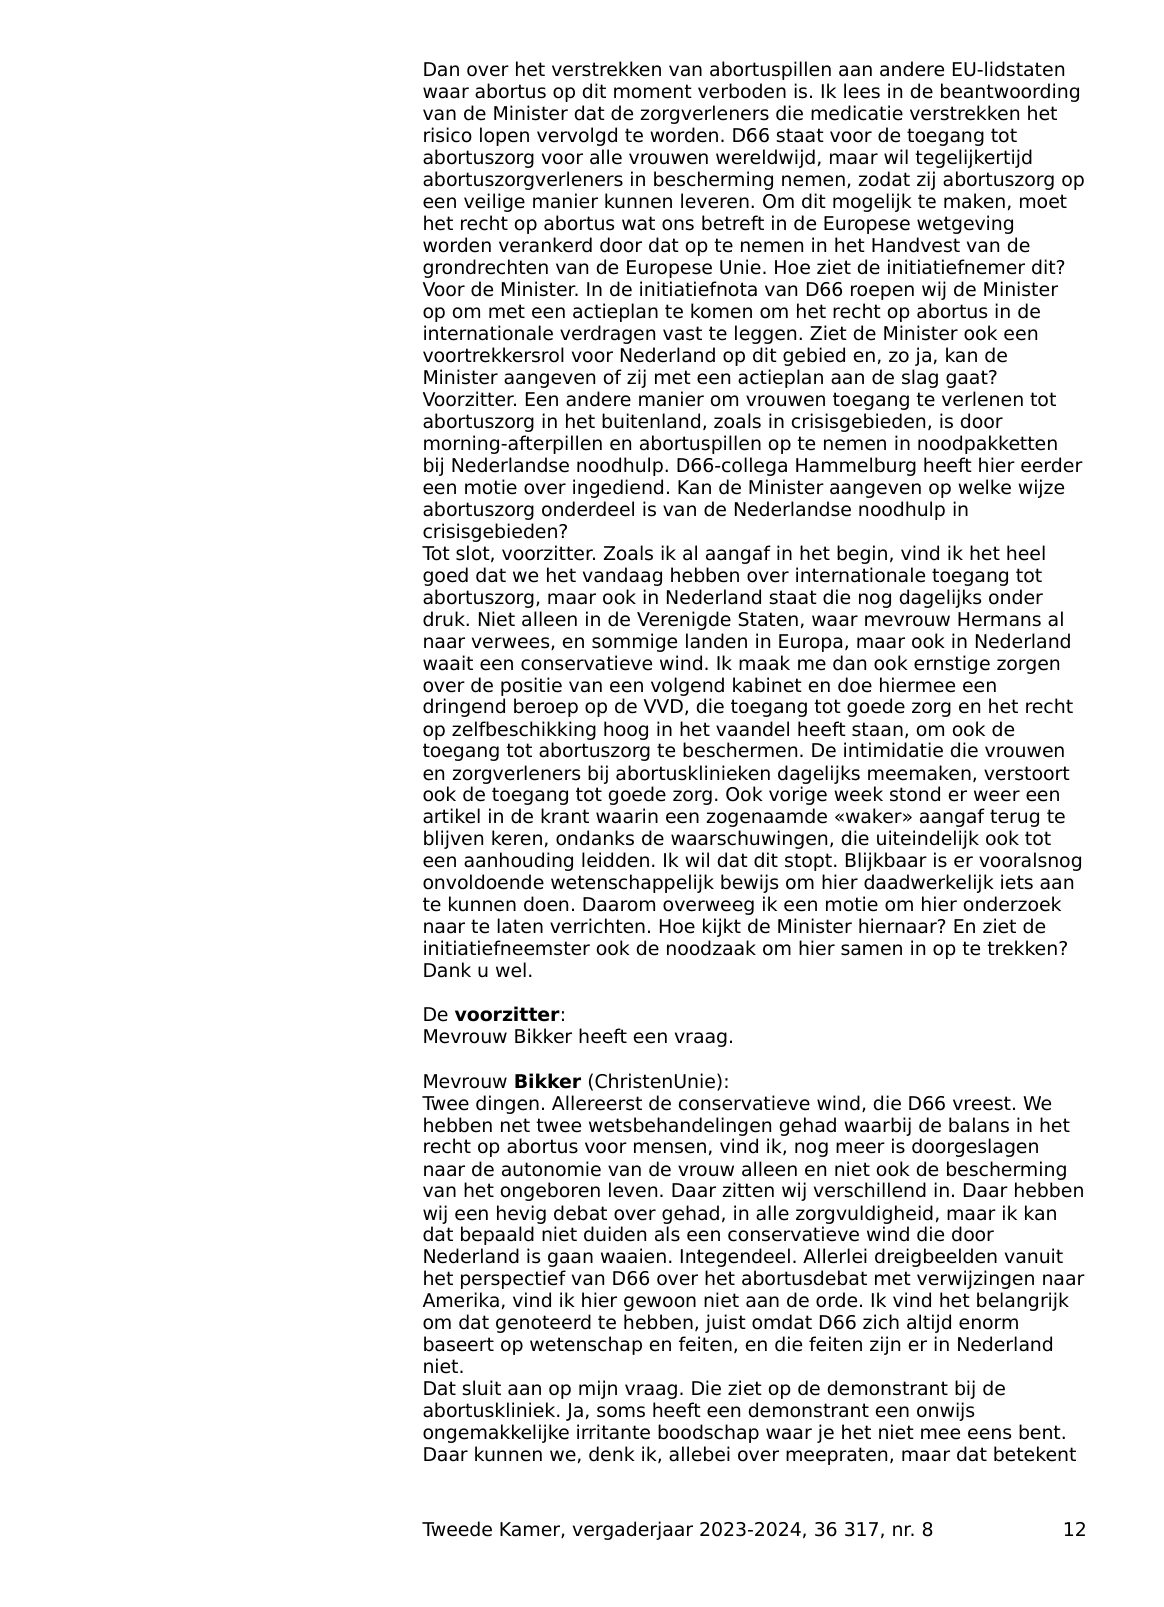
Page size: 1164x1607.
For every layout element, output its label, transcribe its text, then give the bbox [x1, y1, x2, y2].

text Voorzitter. Een andere manier om vrouwen toegang te verlenen tot abortuszorg in het buitenland, zoals in crisisgebieden, is door morning-afterpillen en abortuspillen op te nemen in noodpakketten bij Nederlandse noodhulp. D66-collega Hammelburg heeft hier eerder een motie over ingediend. Kan de Minister aangeven op welke wijze abortuszorg onderdeel is van de Nederlandse noodhulp in crisisgebieden? [422, 389, 1087, 543]
text Mevrouw Bikker heeft een vraag. [422, 1026, 1087, 1048]
text Dat sluit aan op mijn vraag. Die ziet op de demonstrant bij de abortuskliniek. Ja, soms heeft een demonstrant een onwijs ongemakkelijke irritante boodschap waar je het niet mee eens bent. Daar kunnen we, denk ik, allebei over meepraten, maar dat betekent [422, 1378, 1087, 1466]
text De voorzitter: [422, 1004, 1087, 1026]
text Mevrouw Bikker (ChristenUnie): [422, 1071, 1087, 1092]
text Dan over het verstrekken van abortuspillen aan andere EU-lidstaten waar abortus op dit moment verboden is. Ik lees in de beantwoording van de Minister dat de zorgverleners die medicatie verstrekken het risico lopen vervolgd te worden. D66 staat voor de toegang tot abortuszorg voor alle vrouwen wereldwijd, maar wil tegelijkertijd abortuszorgverleners in bescherming nemen, zodat zij abortuszorg op een veilige manier kunnen leveren. Om dit mogelijk te maken, moet het recht op abortus wat ons betreft in de Europese wetgeving worden verankerd door dat op te nemen in het Handvest van de grondrechten van de Europese Unie. Hoe ziet de initiatiefnemer dit? [422, 59, 1087, 279]
text Twee dingen. Allereerst de conservatieve wind, die D66 vreest. We hebben net twee wetsbehandelingen gehad waarbij de balans in het recht op abortus voor mensen, vind ik, nog meer is doorgeslagen naar de autonomie van de vrouw alleen en niet ook de bescherming van het ongeboren leven. Daar zitten wij verschillend in. Daar hebben wij een hevig debat over gehad, in alle zorgvuldigheid, maar ik kan dat bepaald niet duiden als een conservatieve wind die door Nederland is gaan waaien. Integendeel. Allerlei dreigbeelden vanuit het perspectief van D66 over het abortusdebat met verwijzingen naar Amerika, vind ik hier gewoon niet aan de orde. Ik vind het belangrijk om dat genoteerd te hebben, juist omdat D66 zich altijd enorm baseert op wetenschap en feiten, en die feiten zijn er in Nederland niet. [422, 1092, 1087, 1378]
text Voor de Minister. In de initiatiefnota van D66 roepen wij de Minister op om met een actieplan te komen om het recht op abortus in de internationale verdragen vast te leggen. Ziet de Minister ook een voortrekkersrol voor Nederland op dit gebied en, zo ja, kan de Minister aangeven of zij met een actieplan aan de slag gaat? [422, 279, 1087, 389]
text Tot slot, voorzitter. Zoals ik al aangaf in het begin, vind ik het heel goed dat we het vandaag hebben over internationale toegang tot abortuszorg, maar ook in Nederland staat die nog dagelijks onder druk. Niet alleen in de Verenigde Staten, waar mevrouw Hermans al naar verwees, en sommige landen in Europa, maar ook in Nederland waait een conservatieve wind. Ik maak me dan ook ernstige zorgen over de positie van een volgend kabinet en doe hiermee een dringend beroep op de VVD, die toegang tot goede zorg en het recht op zelfbeschikking hoog in het vaandel heeft staan, om ook de toegang tot abortuszorg te beschermen. De intimidatie die vrouwen en zorgverleners bij abortusklinieken dagelijks meemaken, verstoort ook de toegang tot goede zorg. Ook vorige week stond er weer een artikel in de krant waarin een zogenaamde «waker» aangaf terug te blijven keren, ondanks de waarschuwingen, die uiteindelijk ook tot een aanhouding leidden. Ik wil dat dit stopt. Blijkbaar is er vooralsnog onvoldoende wetenschappelijk bewijs om hier daadwerkelijk iets aan te kunnen doen. Daarom overweeg ik een motie om hier onderzoek naar te laten verrichten. Hoe kijkt de Minister hiernaar? En ziet de initiatiefneemster ook de noodzaak om hier samen in op te trekken? [422, 543, 1087, 960]
text Dank u wel. [422, 960, 1087, 982]
